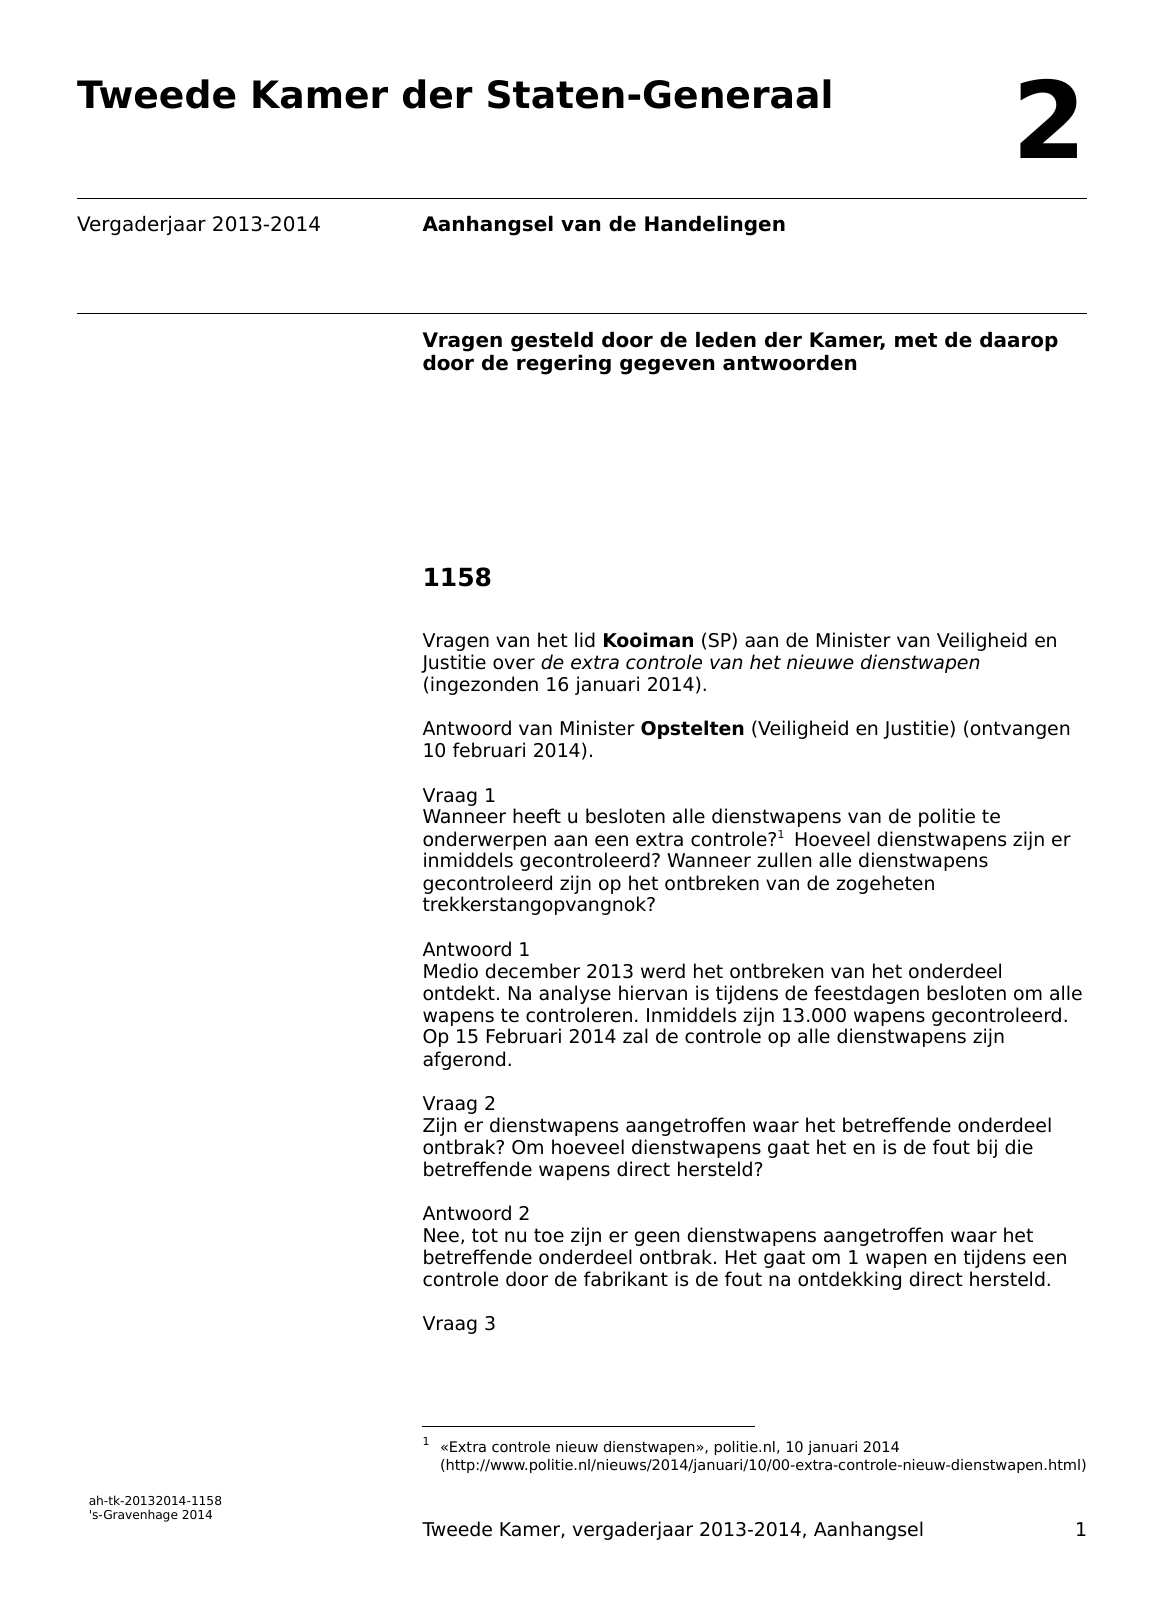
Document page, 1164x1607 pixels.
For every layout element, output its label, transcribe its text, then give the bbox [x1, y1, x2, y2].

table_header Tweede Kamer der Staten-Generaal [77, 59, 886, 198]
text Antwoord 2 [422, 1203, 1087, 1225]
text Antwoord 1 [422, 938, 1087, 961]
text Wanneer heeft u besloten alle dienstwapens van de politie te onderwerpen aan een extra controle? Hoeveel dienstwapens zijn er inmiddels gecontroleerd? Wanneer zullen alle dienstwapens gecontroleerd zijn op het ontbreken van de zogeheten trekkerstangopvangnok? [422, 806, 1087, 916]
table_cell Aanhangsel van de Handelingen [422, 199, 1087, 313]
table_cell [77, 314, 422, 375]
text Antwoord van Minister Opstelten (Veiligheid en Justitie) (ontvangen 10 februari 2014). [422, 718, 1087, 762]
table_cell Vergaderjaar 2013-2014 [77, 199, 422, 313]
text «Extra controle nieuw dienstwapen», politie.nl, 10 januari 2014 (http://www.politie.nl/nieuws/2014/januari/10/00-extra-controle-nieuw-dienstwapen.html) [422, 1435, 1087, 1474]
text Vraag 1 [422, 784, 1087, 806]
text 1158 [422, 563, 1087, 592]
text Vraag 2 [422, 1093, 1087, 1114]
table_cell Vragen gesteld door de leden der Kamer, met de daarop door de regering gegeven antwoorden [422, 314, 1087, 375]
text 's-Gravenhage 2014 [88, 1508, 323, 1522]
text Vragen van het lid Kooiman (SP) aan de Minister van Veiligheid en Justitie over de extra controle van het nieuwe dienstwapen (ingezonden 16 januari 2014). [422, 630, 1087, 696]
table_header 2 [886, 59, 1087, 198]
text Medio december 2013 werd het ontbreken van het onderdeel ontdekt. Na analyse hiervan is tijdens de feestdagen besloten om alle wapens te controleren. Inmiddels zijn 13.000 wapens gecontroleerd. Op 15 Februari 2014 zal de controle op alle dienstwapens zijn afgerond. [422, 961, 1087, 1070]
text Zijn er dienstwapens aangetroffen waar het betreffende onderdeel ontbrak? Om hoeveel dienstwapens gaat het en is de fout bij die betreffende wapens direct hersteld? [422, 1114, 1087, 1181]
text Vraag 3 [422, 1313, 1087, 1335]
text Nee, tot nu toe zijn er geen dienstwapens aangetroffen waar het betreffende onderdeel ontbrak. Het gaat om 1 wapen en tijdens een controle door de fabrikant is de fout na ontdekking direct hersteld. [422, 1225, 1087, 1291]
text ah-tk-20132014-1158 [88, 1494, 323, 1508]
